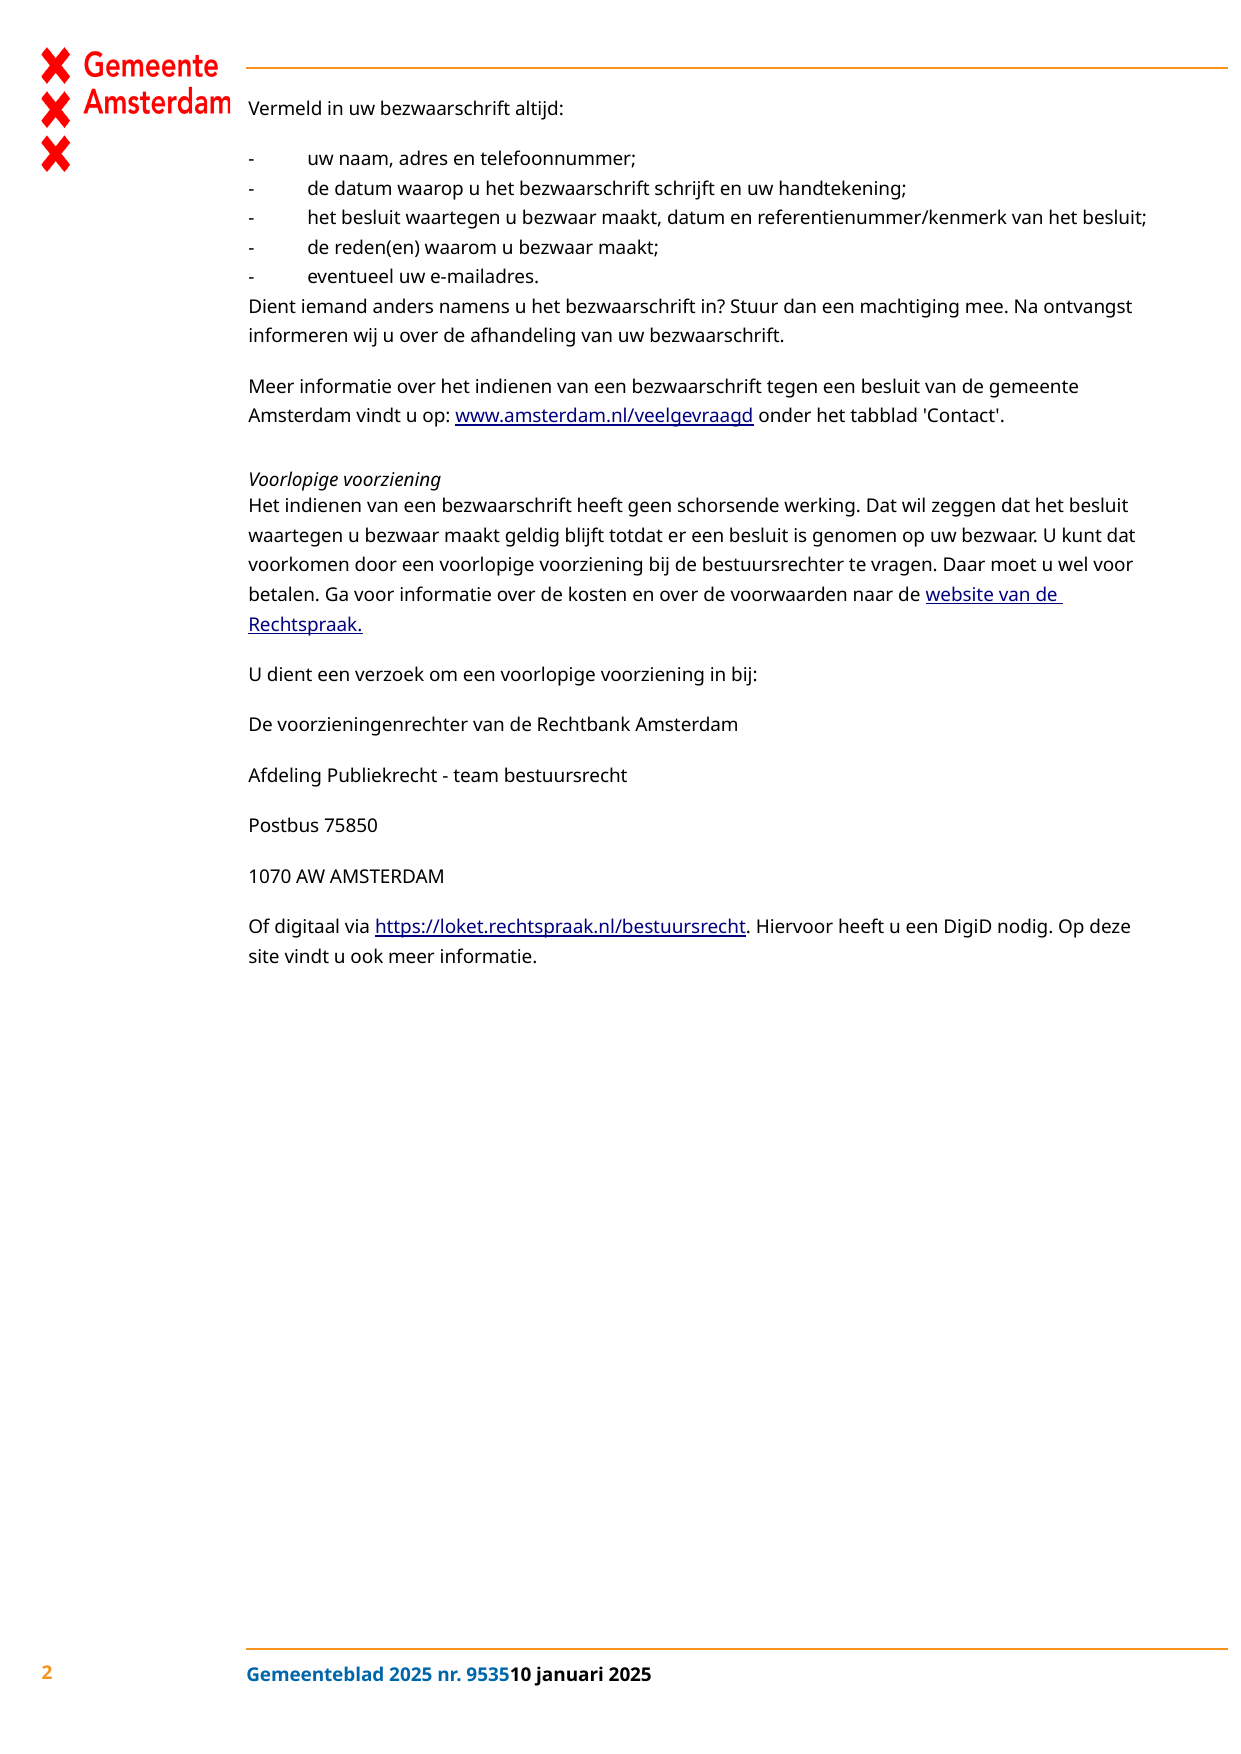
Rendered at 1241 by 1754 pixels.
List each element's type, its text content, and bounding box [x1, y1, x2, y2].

text Dient iemand anders namens u het bezwaarschrift in? Stuur dan een machtiging mee. Na ontvangst informeren wij u over de afhandeling van uw bezwaarschrift. [248, 293, 1152, 348]
picture [41, 47, 231, 172]
list de reden(en) waarom u bezwaar maakt; [248, 234, 1152, 260]
text 1070 AW AMSTERDAM [248, 863, 1152, 888]
text Vermeld in uw bezwaarschrift altijd: [248, 95, 1152, 121]
text U dient een verzoek om een voorlopige voorziening in bij: [248, 661, 1152, 687]
text Meer informatie over het indienen van een bezwaarschrift tegen een besluit van de gemeente Amsterdam vindt u op: www.amsterdam.nl/veelgevraagd onder het tabblad 'Contact'. [248, 373, 1152, 428]
text Afdeling Publiekrecht - team bestuursrecht [248, 762, 1152, 788]
text Het indienen van een bezwaarschrift heeft geen schorsende werking. Dat wil zeggen dat het besluit waartegen u bezwaar maakt geldig blijft totdat er een besluit is genomen op uw bezwaar. U kunt dat voorkomen door een voorlopige voorziening bij de bestuursrechter te vragen. Daar moet u wel voor betalen. Ga voor informatie over de kosten en over de voorwaarden naar de website van de Rechtspraak. [248, 492, 1152, 636]
list eventueel uw e-mailadres. [248, 263, 1152, 289]
list het besluit waartegen u bezwaar maakt, datum en referentienummer/kenmerk van het besluit; [248, 204, 1152, 230]
text Voorlopige voorziening [248, 467, 1152, 492]
list uw naam, adres en telefoonnummer; [248, 145, 1152, 171]
text De voorzieningenrechter van de Rechtbank Amsterdam [248, 712, 1152, 737]
list de datum waarop u het bezwaarschrift schrijft en uw handtekening; [248, 175, 1152, 201]
text Postbus 75850 [248, 812, 1152, 838]
text Of digitaal via https://loket.rechtspraak.nl/bestuursrecht. Hiervoor heeft u een DigiD nodig. Op deze site vindt u ook meer informatie. [248, 913, 1152, 968]
